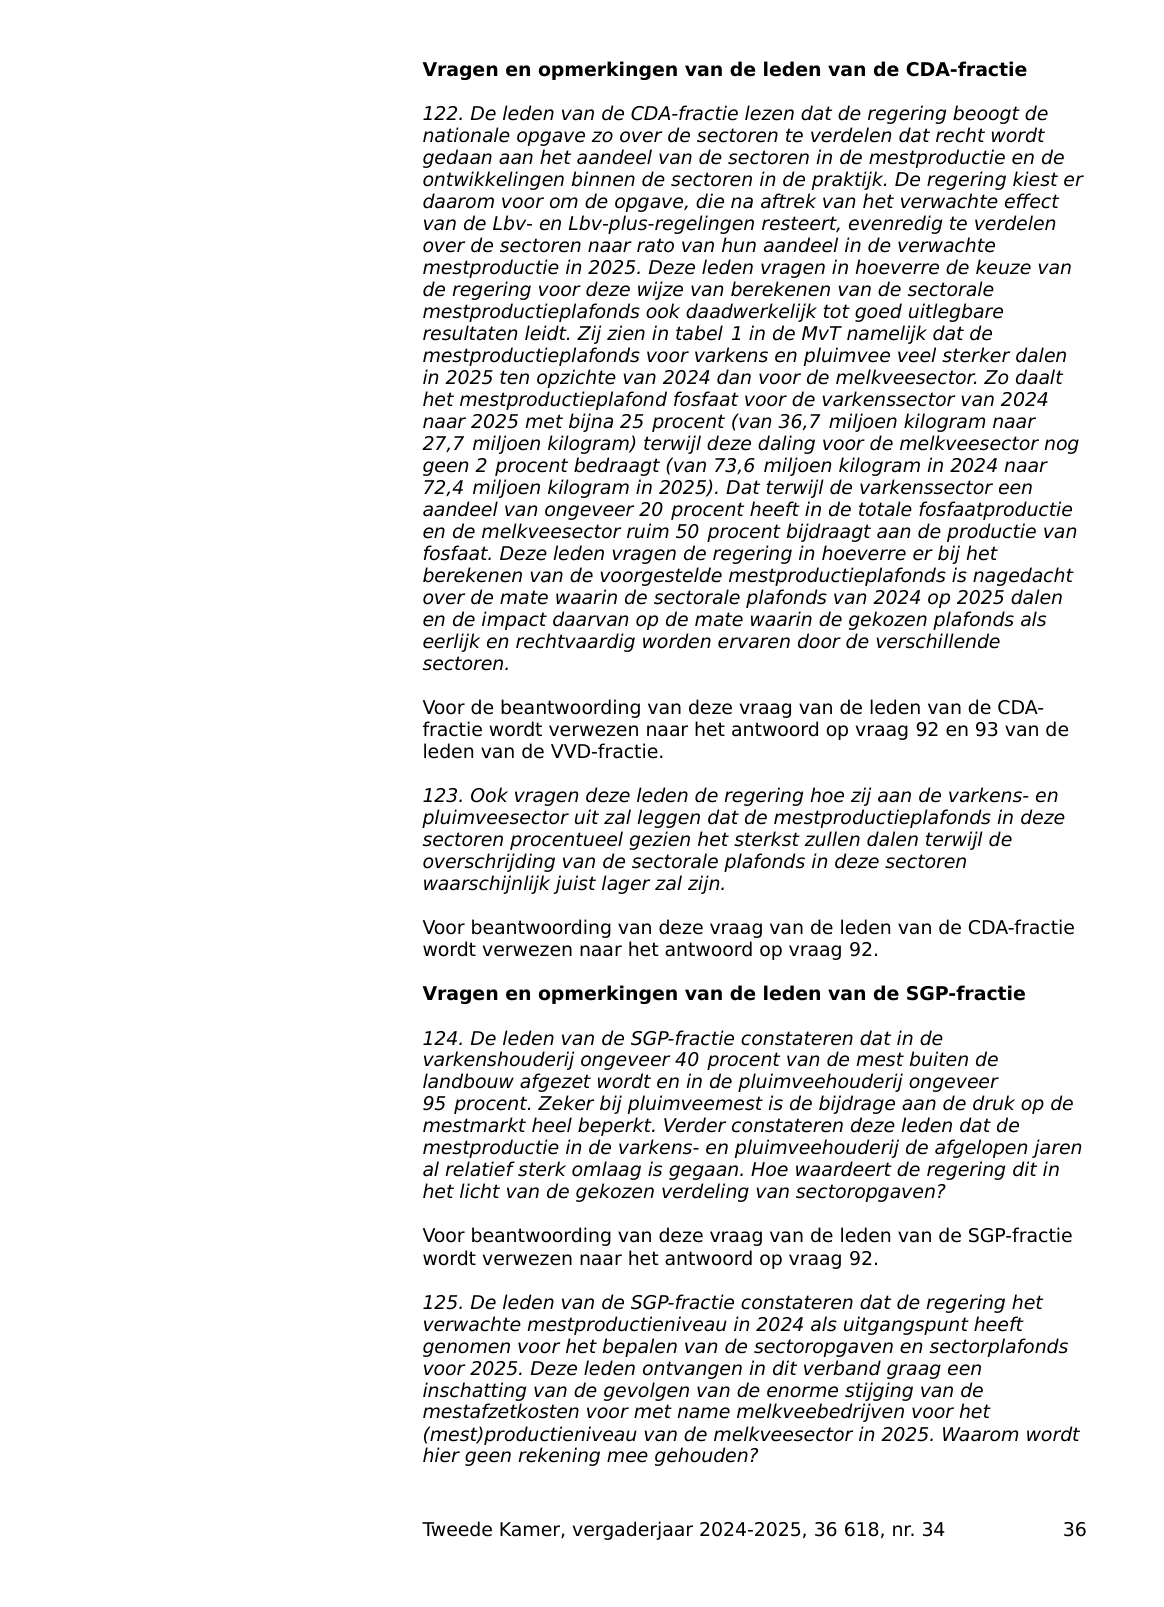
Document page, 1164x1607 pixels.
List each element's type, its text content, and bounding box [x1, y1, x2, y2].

text 125. De leden van de SGP-fractie constateren dat de regering het verwachte mestproductieniveau in 2024 als uitgangspunt heeft genomen voor het bepalen van de sectoropgaven en sectorplafonds voor 2025. Deze leden ontvangen in dit verband graag een inschatting van de gevolgen van de enorme stijging van de mestafzetkosten voor met name melkveebedrijven voor het (mest)productieniveau van de melkveesector in 2025. Waarom wordt hier geen rekening mee gehouden? [422, 1292, 1087, 1467]
text 124. De leden van de SGP-fractie constateren dat in de varkenshouderij ongeveer 40 procent van de mest buiten de landbouw afgezet wordt en in de pluimveehouderij ongeveer 95 procent. Zeker bij pluimveemest is de bijdrage aan de druk op de mestmarkt heel beperkt. Verder constateren deze leden dat de mestproductie in de varkens- en pluimveehouderij de afgelopen jaren al relatief sterk omlaag is gegaan. Hoe waardeert de regering dit in het licht van de gekozen verdeling van sectoropgaven? [422, 1027, 1087, 1203]
text Voor beantwoording van deze vraag van de leden van de CDA-fractie wordt verwezen naar het antwoord op vraag 92. [422, 917, 1087, 961]
text 122. De leden van de CDA-fractie lezen dat de regering beoogt de nationale opgave zo over de sectoren te verdelen dat recht wordt gedaan aan het aandeel van de sectoren in de mestproductie en de ontwikkelingen binnen de sectoren in de praktijk. De regering kiest er daarom voor om de opgave, die na aftrek van het verwachte effect van de Lbv- en Lbv-plus-regelingen resteert, evenredig te verdelen over de sectoren naar rato van hun aandeel in de verwachte mestproductie in 2025. Deze leden vragen in hoeverre de keuze van de regering voor deze wijze van berekenen van de sectorale mestproductieplafonds ook daadwerkelijk tot goed uitlegbare resultaten leidt. Zij zien in tabel 1 in de MvT namelijk dat de mestproductieplafonds voor varkens en pluimvee veel sterker dalen in 2025 ten opzichte van 2024 dan voor de melkveesector. Zo daalt het mestproductieplafond fosfaat voor de varkenssector van 2024 naar 2025 met bijna 25 procent (van 36,7 miljoen kilogram naar 27,7 miljoen kilogram) terwijl deze daling voor de melkveesector nog geen 2 procent bedraagt (van 73,6 miljoen kilogram in 2024 naar 72,4 miljoen kilogram in 2025). Dat terwijl de varkenssector een aandeel van ongeveer 20 procent heeft in de totale fosfaatproductie en de melkveesector ruim 50 procent bijdraagt aan de productie van fosfaat. Deze leden vragen de regering in hoeverre er bij het berekenen van de voorgestelde mestproductieplafonds is nagedacht over de mate waarin de sectorale plafonds van 2024 op 2025 dalen en de impact daarvan op de mate waarin de gekozen plafonds als eerlijk en rechtvaardig worden ervaren door de verschillende sectoren. [422, 103, 1087, 675]
text Voor de beantwoording van deze vraag van de leden van de CDA-fractie wordt verwezen naar het antwoord op vraag 92 en 93 van de leden van de VVD-fractie. [422, 697, 1087, 763]
text Voor beantwoording van deze vraag van de leden van de SGP-fractie wordt verwezen naar het antwoord op vraag 92. [422, 1225, 1087, 1269]
subtitle Vragen en opmerkingen van de leden van de SGP-fractie [422, 983, 1087, 1005]
text 123. Ook vragen deze leden de regering hoe zij aan de varkens- en pluimveesector uit zal leggen dat de mestproductieplafonds in deze sectoren procentueel gezien het sterkst zullen dalen terwijl de overschrijding van de sectorale plafonds in deze sectoren waarschijnlijk juist lager zal zijn. [422, 785, 1087, 895]
subtitle Vragen en opmerkingen van de leden van de CDA-fractie [422, 59, 1087, 81]
